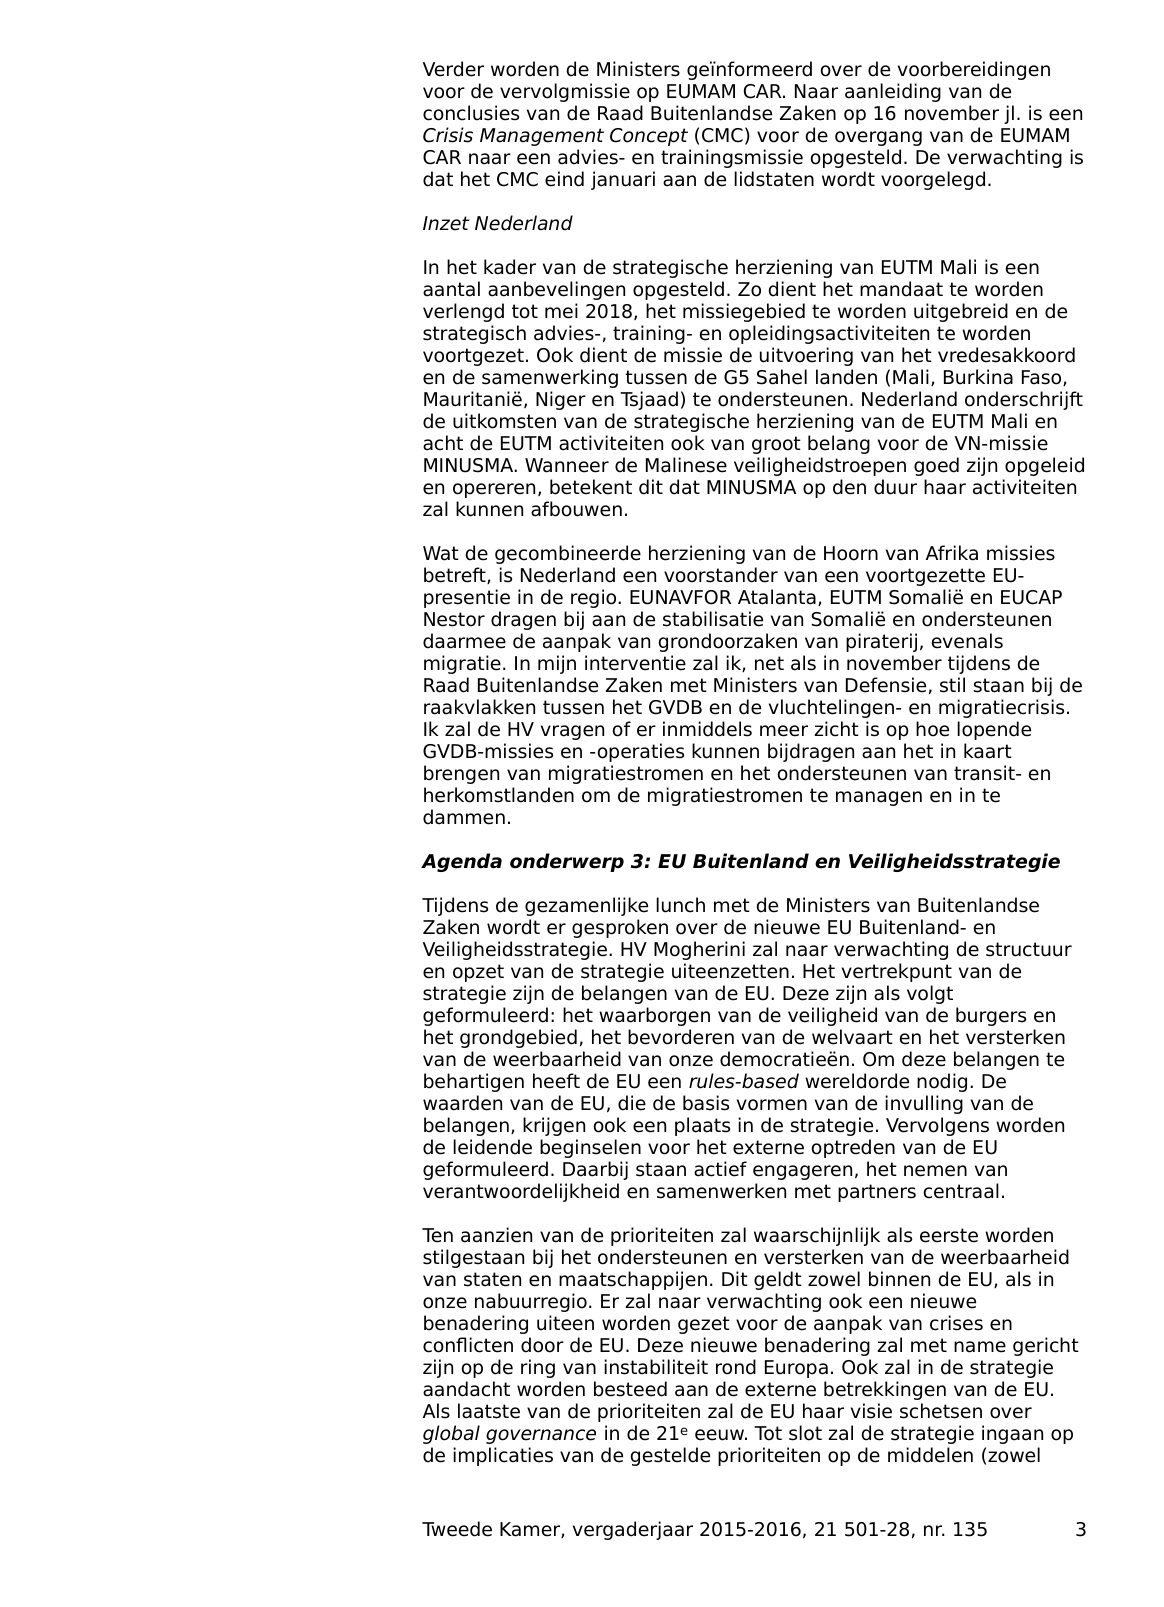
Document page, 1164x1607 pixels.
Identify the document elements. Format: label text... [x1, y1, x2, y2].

text In het kader van de strategische herziening van EUTM Mali is een aantal aanbevelingen opgesteld. Zo dient het mandaat te worden verlengd tot mei 2018, het missiegebied te worden uitgebreid en de strategisch advies-, training- en opleidingsactiviteiten te worden voortgezet. Ook dient de missie de uitvoering van het vredesakkoord en de samenwerking tussen de G5 Sahel landen (Mali, Burkina Faso, Mauritanië, Niger en Tsjaad) te ondersteunen. Nederland onderschrijft de uitkomsten van de strategische herziening van de EUTM Mali en acht de EUTM activiteiten ook van groot belang voor de VN-missie MINUSMA. Wanneer de Malinese veiligheidstroepen goed zijn opgeleid en opereren, betekent dit dat MINUSMA op den duur haar activiteiten zal kunnen afbouwen. [422, 257, 1087, 521]
text Wat de gecombineerde herziening van de Hoorn van Afrika missies betreft, is Nederland een voorstander van een voortgezette EU-presentie in de regio. EUNAVFOR Atalanta, EUTM Somalië en EUCAP Nestor dragen bij aan de stabilisatie van Somalië en ondersteunen daarmee de aanpak van grondoorzaken van piraterij, evenals migratie. In mijn interventie zal ik, net als in november tijdens de Raad Buitenlandse Zaken met Ministers van Defensie, stil staan bij de raakvlakken tussen het GVDB en de vluchtelingen- en migratiecrisis. Ik zal de HV vragen of er inmiddels meer zicht is op hoe lopende GVDB-missies en -operaties kunnen bijdragen aan het in kaart brengen van migratiestromen en het ondersteunen van transit- en herkomstlanden om de migratiestromen te managen en in te dammen. [422, 543, 1087, 829]
subtitle Agenda onderwerp 3: EU Buitenland en Veiligheidsstrategie [422, 851, 1087, 873]
text Verder worden de Ministers geïnformeerd over de voorbereidingen voor de vervolgmissie op EUMAM CAR. Naar aanleiding van de conclusies van de Raad Buitenlandse Zaken op 16 november jl. is een Crisis Management Concept (CMC) voor de overgang van de EUMAM CAR naar een advies- en trainingsmissie opgesteld. De verwachting is dat het CMC eind januari aan de lidstaten wordt voorgelegd. [422, 59, 1087, 191]
text Tijdens de gezamenlijke lunch met de Ministers van Buitenlandse Zaken wordt er gesproken over de nieuwe EU Buitenland- en Veiligheidsstrategie. HV Mogherini zal naar verwachting de structuur en opzet van de strategie uiteenzetten. Het vertrekpunt van de strategie zijn de belangen van de EU. Deze zijn als volgt geformuleerd: het waarborgen van de veiligheid van de burgers en het grondgebied, het bevorderen van de welvaart en het versterken van de weerbaarheid van onze democratieën. Om deze belangen te behartigen heeft de EU een rules-based wereldorde nodig. De waarden van de EU, die de basis vormen van de invulling van de belangen, krijgen ook een plaats in de strategie. Vervolgens worden de leidende beginselen voor het externe optreden van de EU geformuleerd. Daarbij staan actief engageren, het nemen van verantwoordelijkheid en samenwerken met partners centraal. [422, 895, 1087, 1203]
text Ten aanzien van de prioriteiten zal waarschijnlijk als eerste worden stilgestaan bij het ondersteunen en versterken van de weerbaarheid van staten en maatschappijen. Dit geldt zowel binnen de EU, als in onze nabuurregio. Er zal naar verwachting ook een nieuwe benadering uiteen worden gezet voor de aanpak van crises en conflicten door de EU. Deze nieuwe benadering zal met name gericht zijn op de ring van instabiliteit rond Europa. Ook zal in de strategie aandacht worden besteed aan de externe betrekkingen van de EU. Als laatste van de prioriteiten zal de EU haar visie schetsen over global governance in de 21e eeuw. Tot slot zal de strategie ingaan op de implicaties van de gestelde prioriteiten op de middelen (zowel [422, 1225, 1087, 1467]
subtitle Inzet Nederland [422, 213, 1087, 235]
